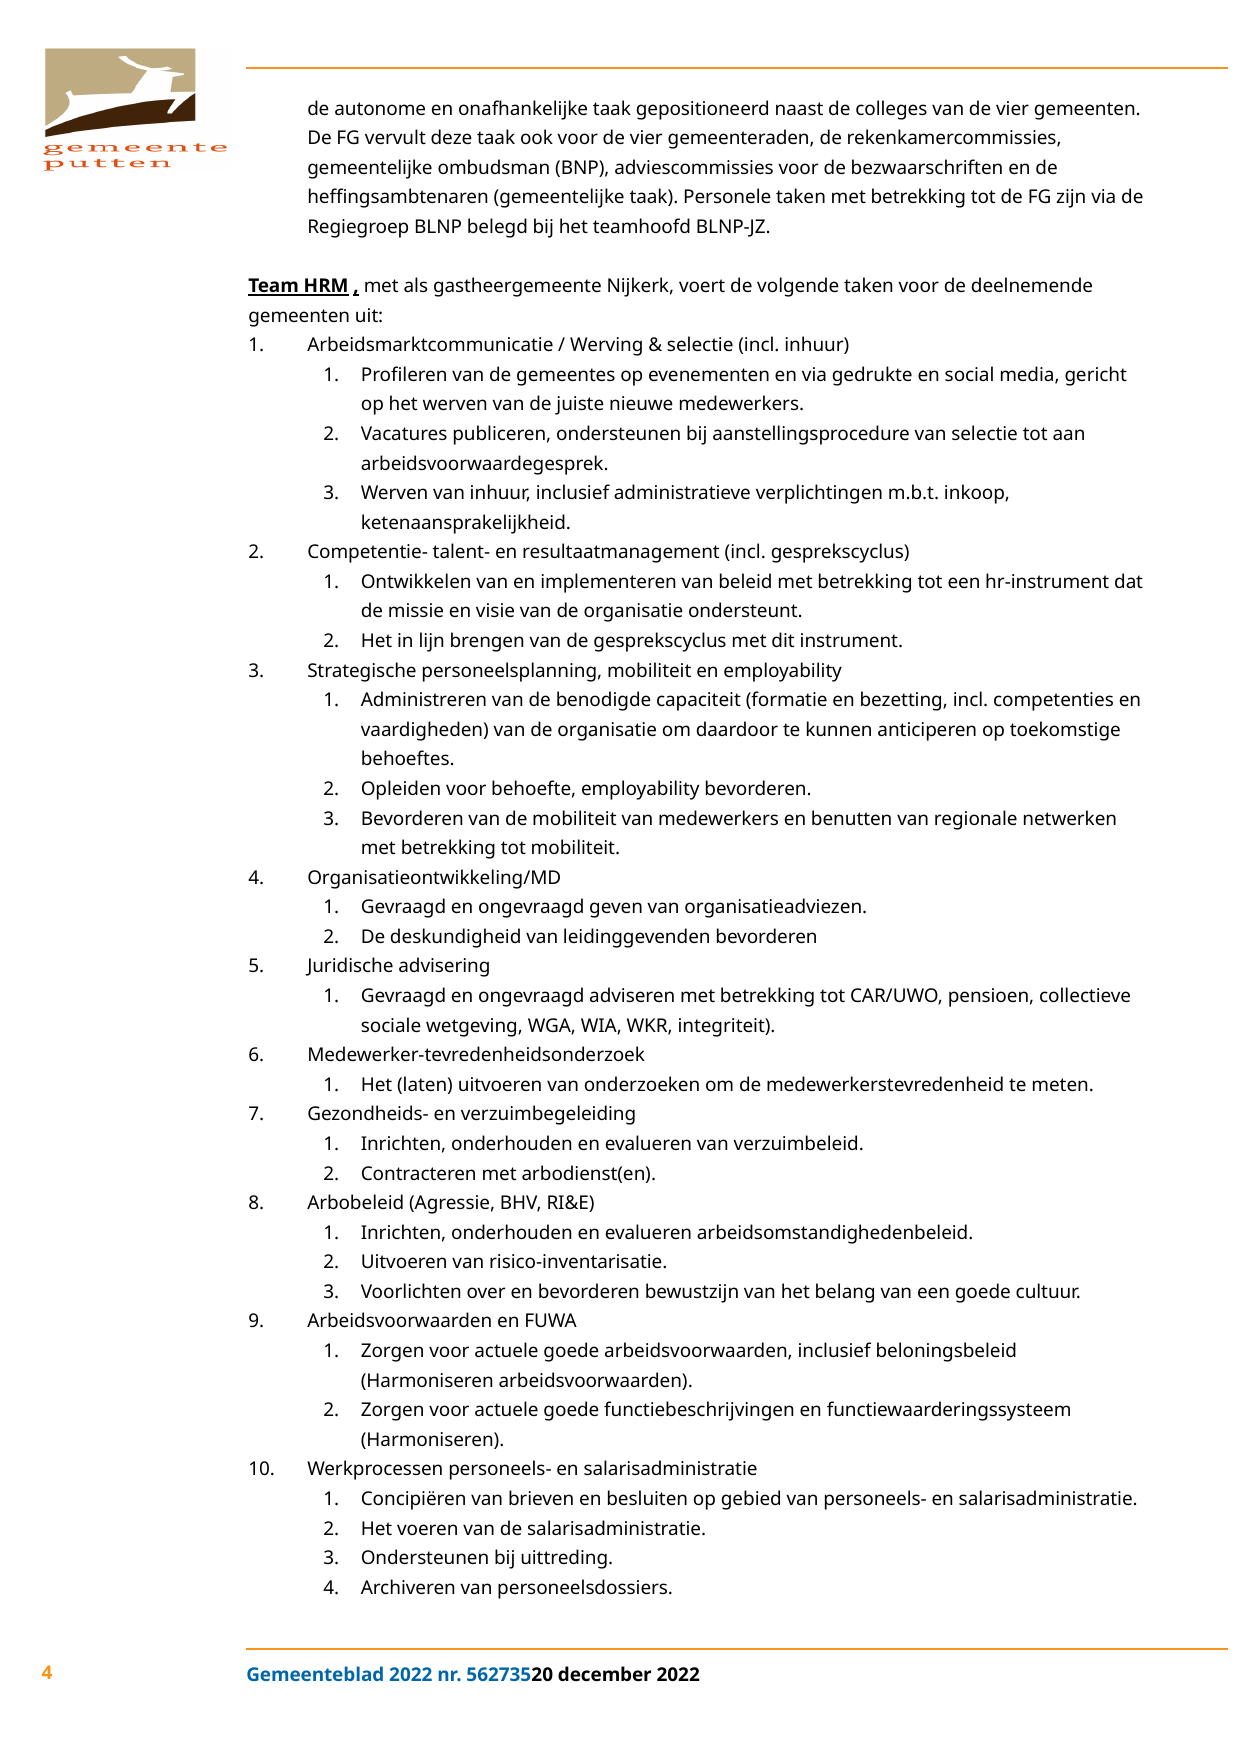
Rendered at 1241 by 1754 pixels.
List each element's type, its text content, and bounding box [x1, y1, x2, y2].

list Ontwikkelen van en implementeren van beleid met betrekking tot een hr-instrument dat de missie en visie van de organisatie ondersteunt. [323, 568, 1152, 623]
list Zorgen voor actuele goede arbeidsvoorwaarden, inclusief beloningsbeleid (Harmoniseren arbeidsvoorwaarden). [323, 1337, 1152, 1393]
list Voorlichten over en bevorderen bewustzijn van het belang van een goede cultuur. [323, 1278, 1152, 1304]
list Organisatieontwikkeling/MD [248, 864, 1152, 890]
list Juridische advisering [248, 953, 1152, 978]
list Gezondheids- en verzuimbegeleiding [248, 1101, 1152, 1126]
list Gevraagd en ongevraagd geven van organisatieadviezen. [323, 893, 1152, 919]
picture [41, 47, 231, 172]
list Administreren van de benodigde capaciteit (formatie en bezetting, incl. competenties en vaardigheden) van de organisatie om daardoor te kunnen anticiperen op toekomstige behoeftes. [323, 686, 1152, 771]
list de autonome en onafhankelijke taak gepositioneerd naast de colleges van de vier gemeenten. De FG vervult deze taak ook voor de vier gemeenteraden, de rekenkamercommissies, gemeentelijke ombudsman (BNP), adviescommissies voor de bezwaarschriften en de heffingsambtenaren (gemeentelijke taak). Personele taken met betrekking tot de FG zijn via de Regiegroep BLNP belegd bij het teamhoofd BLNP-JZ. [248, 95, 1152, 239]
list Werkprocessen personeels- en salarisadministratie [248, 1456, 1152, 1481]
list Concipiëren van brieven en besluiten op gebied van personeels- en salarisadministratie. [323, 1485, 1152, 1511]
list Archiveren van personeelsdossiers. [323, 1574, 1152, 1600]
list Opleiden voor behoefte, employability bevorderen. [323, 775, 1152, 801]
list Profileren van de gemeentes op evenementen en via gedrukte en social media, gericht op het werven van de juiste nieuwe medewerkers. [323, 361, 1152, 416]
list Competentie- talent- en resultaatmanagement (incl. gesprekscyclus) [248, 538, 1152, 564]
list De deskundigheid van leidinggevenden bevorderen [323, 923, 1152, 949]
list Zorgen voor actuele goede functiebeschrijvingen en functiewaarderingssysteem (Harmoniseren). [323, 1396, 1152, 1452]
list Vacatures publiceren, ondersteunen bij aanstellingsprocedure van selectie tot aan arbeidsvoorwaardegesprek. [323, 420, 1152, 476]
list Ondersteunen bij uittreding. [323, 1544, 1152, 1570]
list Medewerker-tevredenheidsonderzoek [248, 1041, 1152, 1067]
list Inrichten, onderhouden en evalueren van verzuimbeleid. [323, 1130, 1152, 1156]
list Bevorderen van de mobiliteit van medewerkers en benutten van regionale netwerken met betrekking tot mobiliteit. [323, 805, 1152, 860]
list Arbobeleid (Agressie, BHV, RI&E) [248, 1189, 1152, 1215]
list Strategische personeelsplanning, mobiliteit en employability [248, 657, 1152, 683]
text Team HRM , met als gastheergemeente Nijkerk, voert de volgende taken voor de deelnemende gemeenten uit: [248, 272, 1152, 328]
list Arbeidsmarktcommunicatie / Werving & selectie (incl. inhuur) [248, 331, 1152, 357]
list Het (laten) uitvoeren van onderzoeken om de medewerkerstevredenheid te meten. [323, 1071, 1152, 1097]
list Het in lijn brengen van de gesprekscyclus met dit instrument. [323, 627, 1152, 653]
list Contracteren met arbodienst(en). [323, 1160, 1152, 1186]
list Inrichten, onderhouden en evalueren arbeidsomstandighedenbeleid. [323, 1219, 1152, 1245]
list Gevraagd en ongevraagd adviseren met betrekking tot CAR/UWO, pensioen, collectieve sociale wetgeving, WGA, WIA, WKR, integriteit). [323, 982, 1152, 1038]
list Arbeidsvoorwaarden en FUWA [248, 1308, 1152, 1333]
list Werven van inhuur, inclusief administratieve verplichtingen m.b.t. inkoop, ketenaansprakelijkheid. [323, 479, 1152, 535]
list Het voeren van de salarisadministratie. [323, 1515, 1152, 1541]
list Uitvoeren van risico-inventarisatie. [323, 1248, 1152, 1274]
